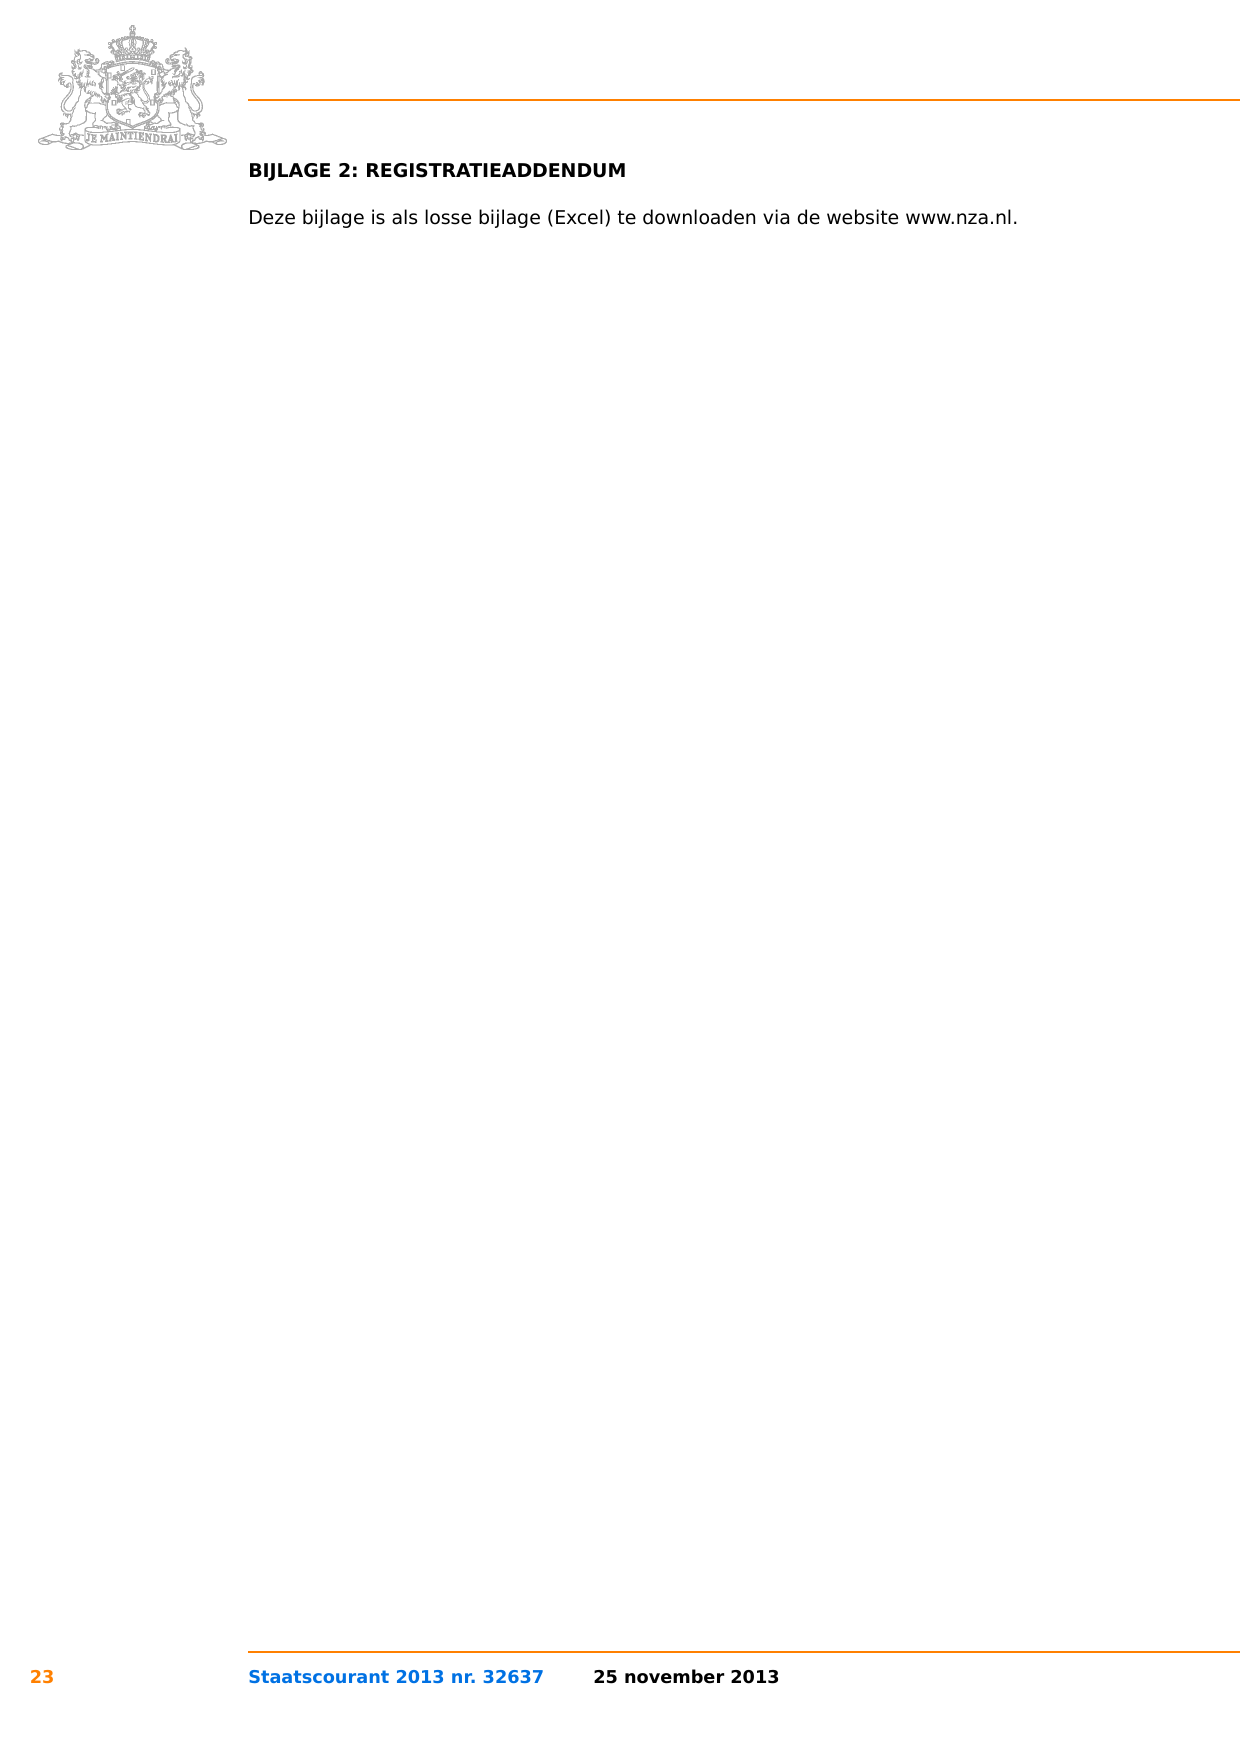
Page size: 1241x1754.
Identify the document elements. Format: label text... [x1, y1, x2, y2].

picture [38, 25, 227, 150]
text Deze bijlage is als losse bijlage (Excel) te downloaden via de website www.nza.nl. [248, 207, 1163, 229]
subtitle BIJLAGE 2: REGISTRATIEADDENDUM [248, 160, 1163, 182]
